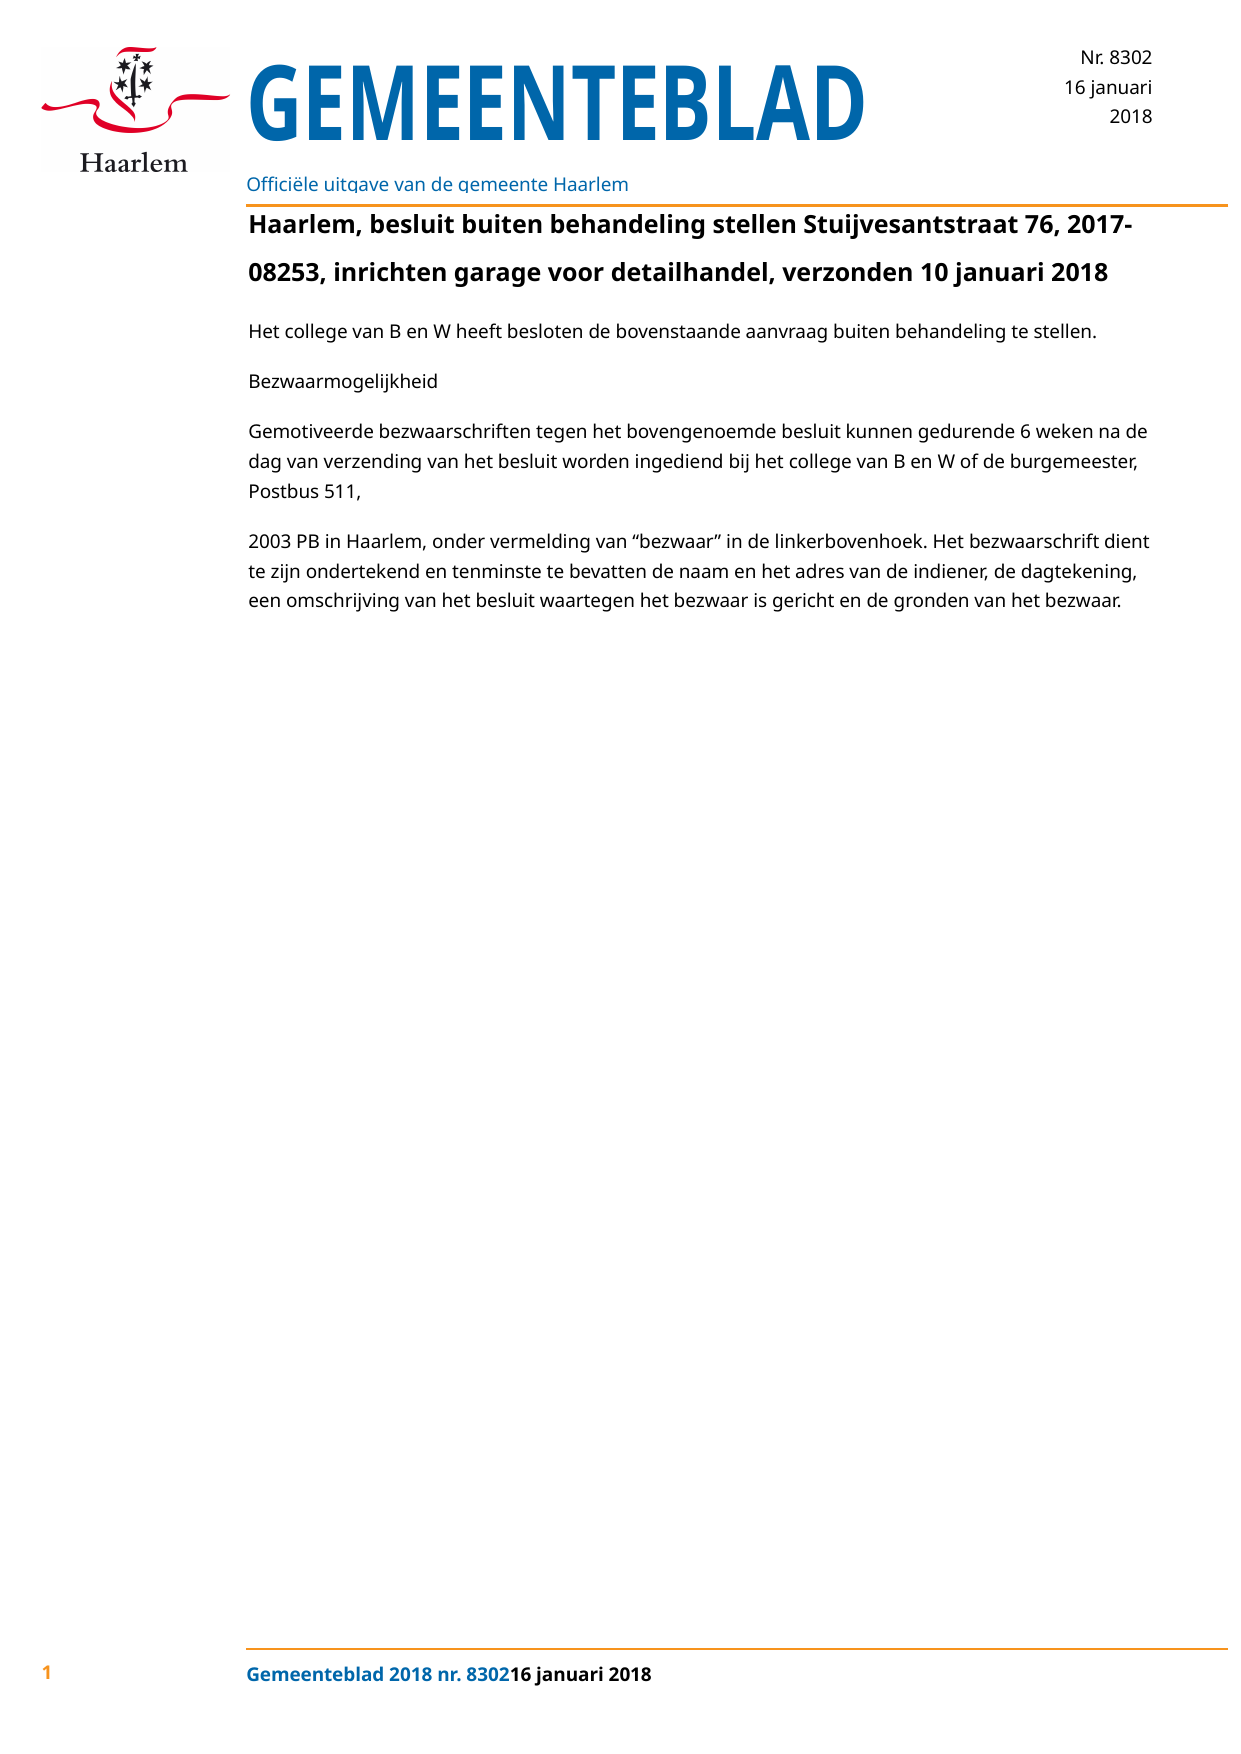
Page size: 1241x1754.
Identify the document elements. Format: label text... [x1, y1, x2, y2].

picture [41, 47, 231, 172]
text Het college van B en W heeft besloten de bovenstaande aanvraag buiten behandeling te stellen. [248, 318, 1152, 344]
text Haarlem, besluit buiten behandeling stellen Stuijvesantstraat 76, 2017-08253, inrichten garage voor detailhandel, verzonden 10 januari 2018 [248, 207, 1152, 288]
text 2003 PB in Haarlem, onder vermelding van “bezwaar” in de linkerbovenhoek. Het bezwaarschrift dient te zijn ondertekend en tenminste te bevatten de naam en het adres van de indiener, de dagtekening, een omschrijving van het besluit waartegen het bezwaar is gericht en de gronden van het bezwaar. [248, 528, 1152, 613]
text Gemotiveerde bezwaarschriften tegen het bovengenoemde besluit kunnen gedurende 6 weken na de dag van verzending van het besluit worden ingediend bij het college van B en W of de burgemeester, Postbus 511, [248, 419, 1152, 504]
text Bezwaarmogelijkheid [248, 368, 1152, 394]
